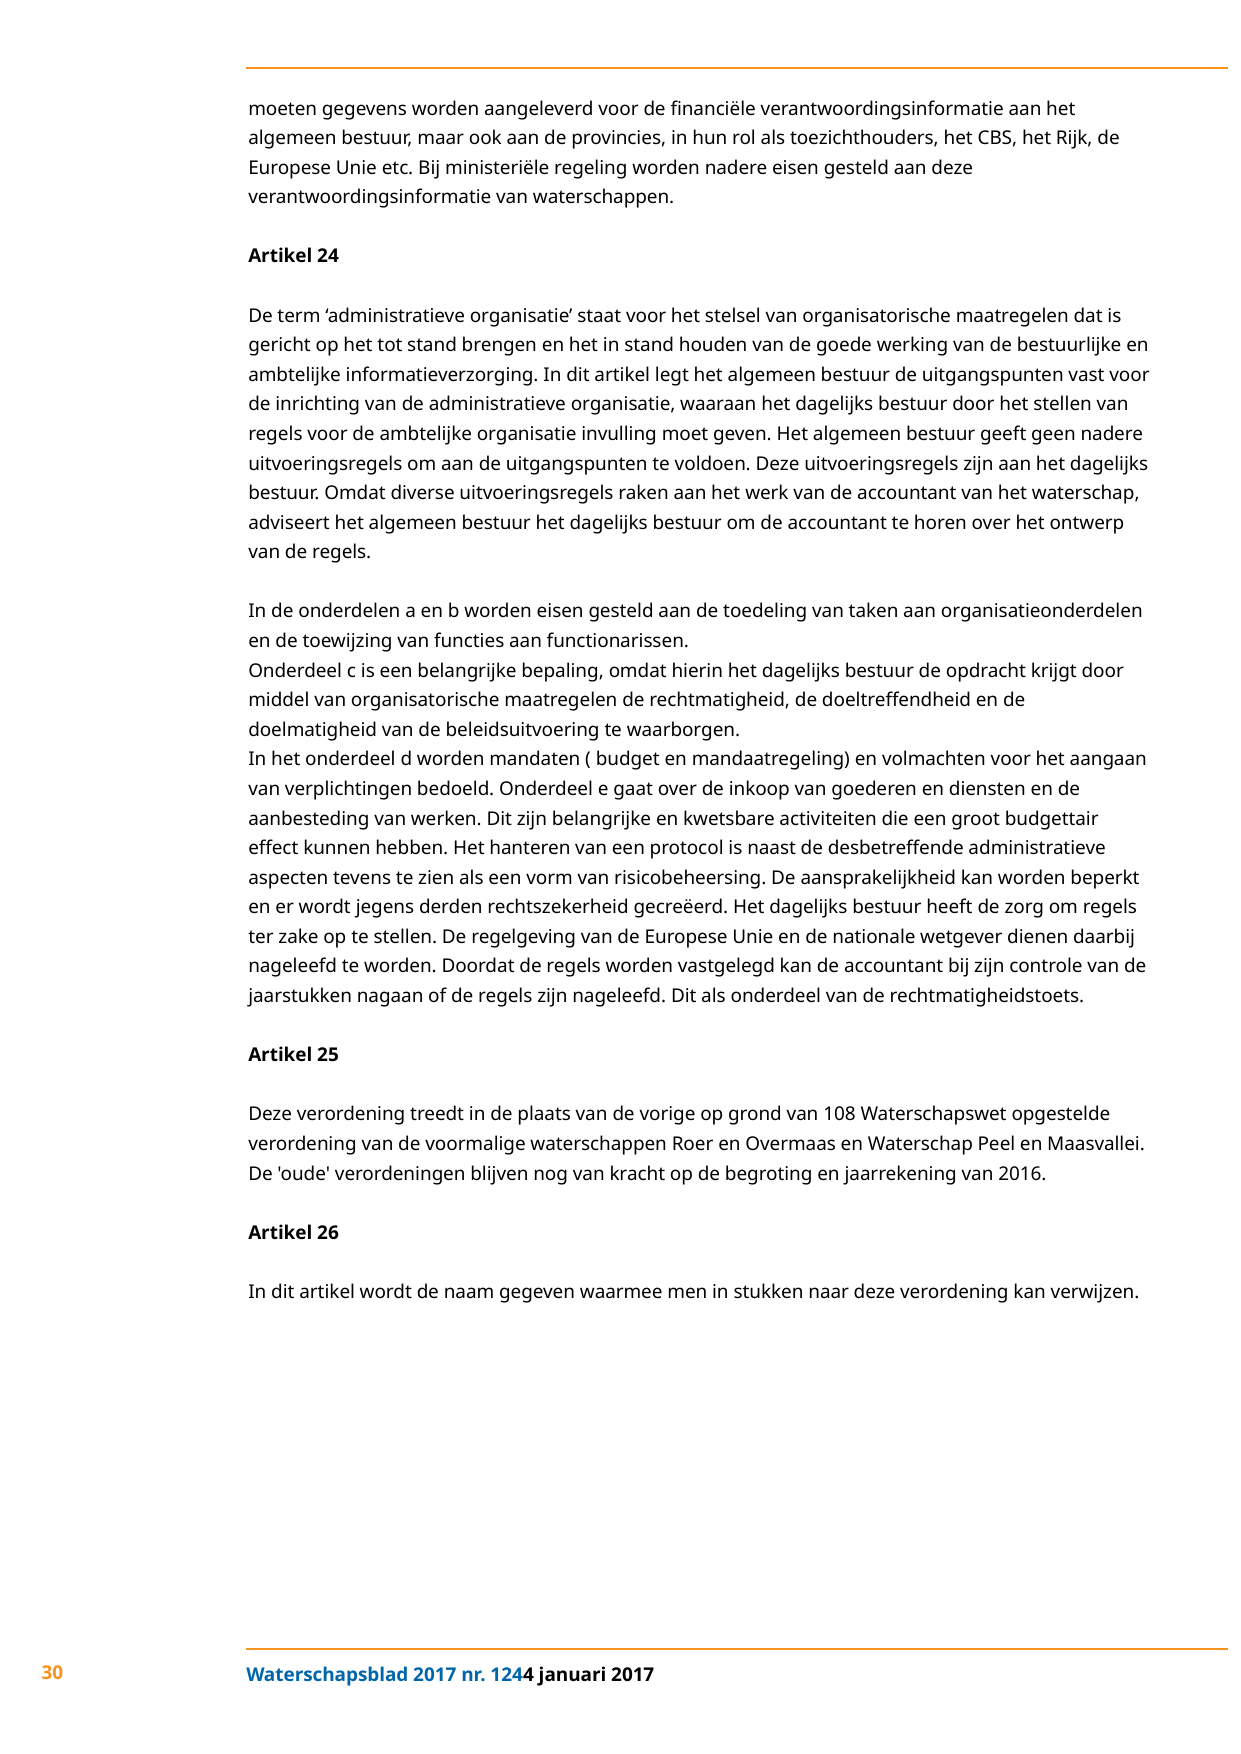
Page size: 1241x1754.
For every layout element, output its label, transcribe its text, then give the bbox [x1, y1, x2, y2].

text De term ‘administratieve organisatie’ staat voor het stelsel van organisatorische maatregelen dat is gericht op het tot stand brengen en het in stand houden van de goede werking van de bestuurlijke en ambtelijke informatieverzorging. In dit artikel legt het algemeen bestuur de uitgangspunten vast voor de inrichting van de administratieve organisatie, waaraan het dagelijks bestuur door het stellen van regels voor de ambtelijke organisatie invulling moet geven. Het algemeen bestuur geeft geen nadere uitvoeringsregels om aan de uitgangspunten te voldoen. Deze uitvoeringsregels zijn aan het dagelijks bestuur. Omdat diverse uitvoeringsregels raken aan het werk van de accountant van het waterschap, adviseert het algemeen bestuur het dagelijks bestuur om de accountant te horen over het ontwerp van de regels. [248, 302, 1152, 564]
text In de onderdelen a en b worden eisen gesteld aan de toedeling van taken aan organisatieonderdelen en de toewijzing van functies aan functionarissen. [248, 598, 1152, 653]
text Artikel 26 [248, 1219, 1152, 1245]
picture [41, 47, 231, 172]
text Artikel 24 [248, 243, 1152, 268]
text Artikel 25 [248, 1041, 1152, 1067]
text Deze verordening treedt in de plaats van de vorige op grond van 108 Waterschapswet opgestelde verordening van de voormalige waterschappen Roer en Overmaas en Waterschap Peel en Maasvallei. [248, 1101, 1152, 1156]
text In dit artikel wordt de naam gegeven waarmee men in stukken naar deze verordening kan verwijzen. [248, 1278, 1152, 1304]
text moeten gegevens worden aangeleverd voor de financiële verantwoordingsinformatie aan het algemeen bestuur, maar ook aan de provincies, in hun rol als toezichthouders, het CBS, het Rijk, de Europese Unie etc. Bij ministeriële regeling worden nadere eisen gesteld aan deze verantwoordingsinformatie van waterschappen. [248, 95, 1152, 209]
text In het onderdeel d worden mandaten ( budget en mandaatregeling) en volmachten voor het aangaan van verplichtingen bedoeld. Onderdeel e gaat over de inkoop van goederen en diensten en de aanbesteding van werken. Dit zijn belangrijke en kwetsbare activiteiten die een groot budgettair effect kunnen hebben. Het hanteren van een protocol is naast de desbetreffende administratieve aspecten tevens te zien als een vorm van risicobeheersing. De aansprakelijkheid kan worden beperkt en er wordt jegens derden rechtszekerheid gecreëerd. Het dagelijks bestuur heeft de zorg om regels ter zake op te stellen. De regelgeving van de Europese Unie en de nationale wetgever dienen daarbij nageleefd te worden. Doordat de regels worden vastgelegd kan de accountant bij zijn controle van de jaarstukken nagaan of de regels zijn nageleefd. Dit als onderdeel van de rechtmatigheidstoets. [248, 746, 1152, 1008]
text Onderdeel c is een belangrijke bepaling, omdat hierin het dagelijks bestuur de opdracht krijgt door middel van organisatorische maatregelen de rechtmatigheid, de doeltreffendheid en de doelmatigheid van de beleidsuitvoering te waarborgen. [248, 657, 1152, 742]
text De 'oude' verordeningen blijven nog van kracht op de begroting en jaarrekening van 2016. [248, 1160, 1152, 1186]
